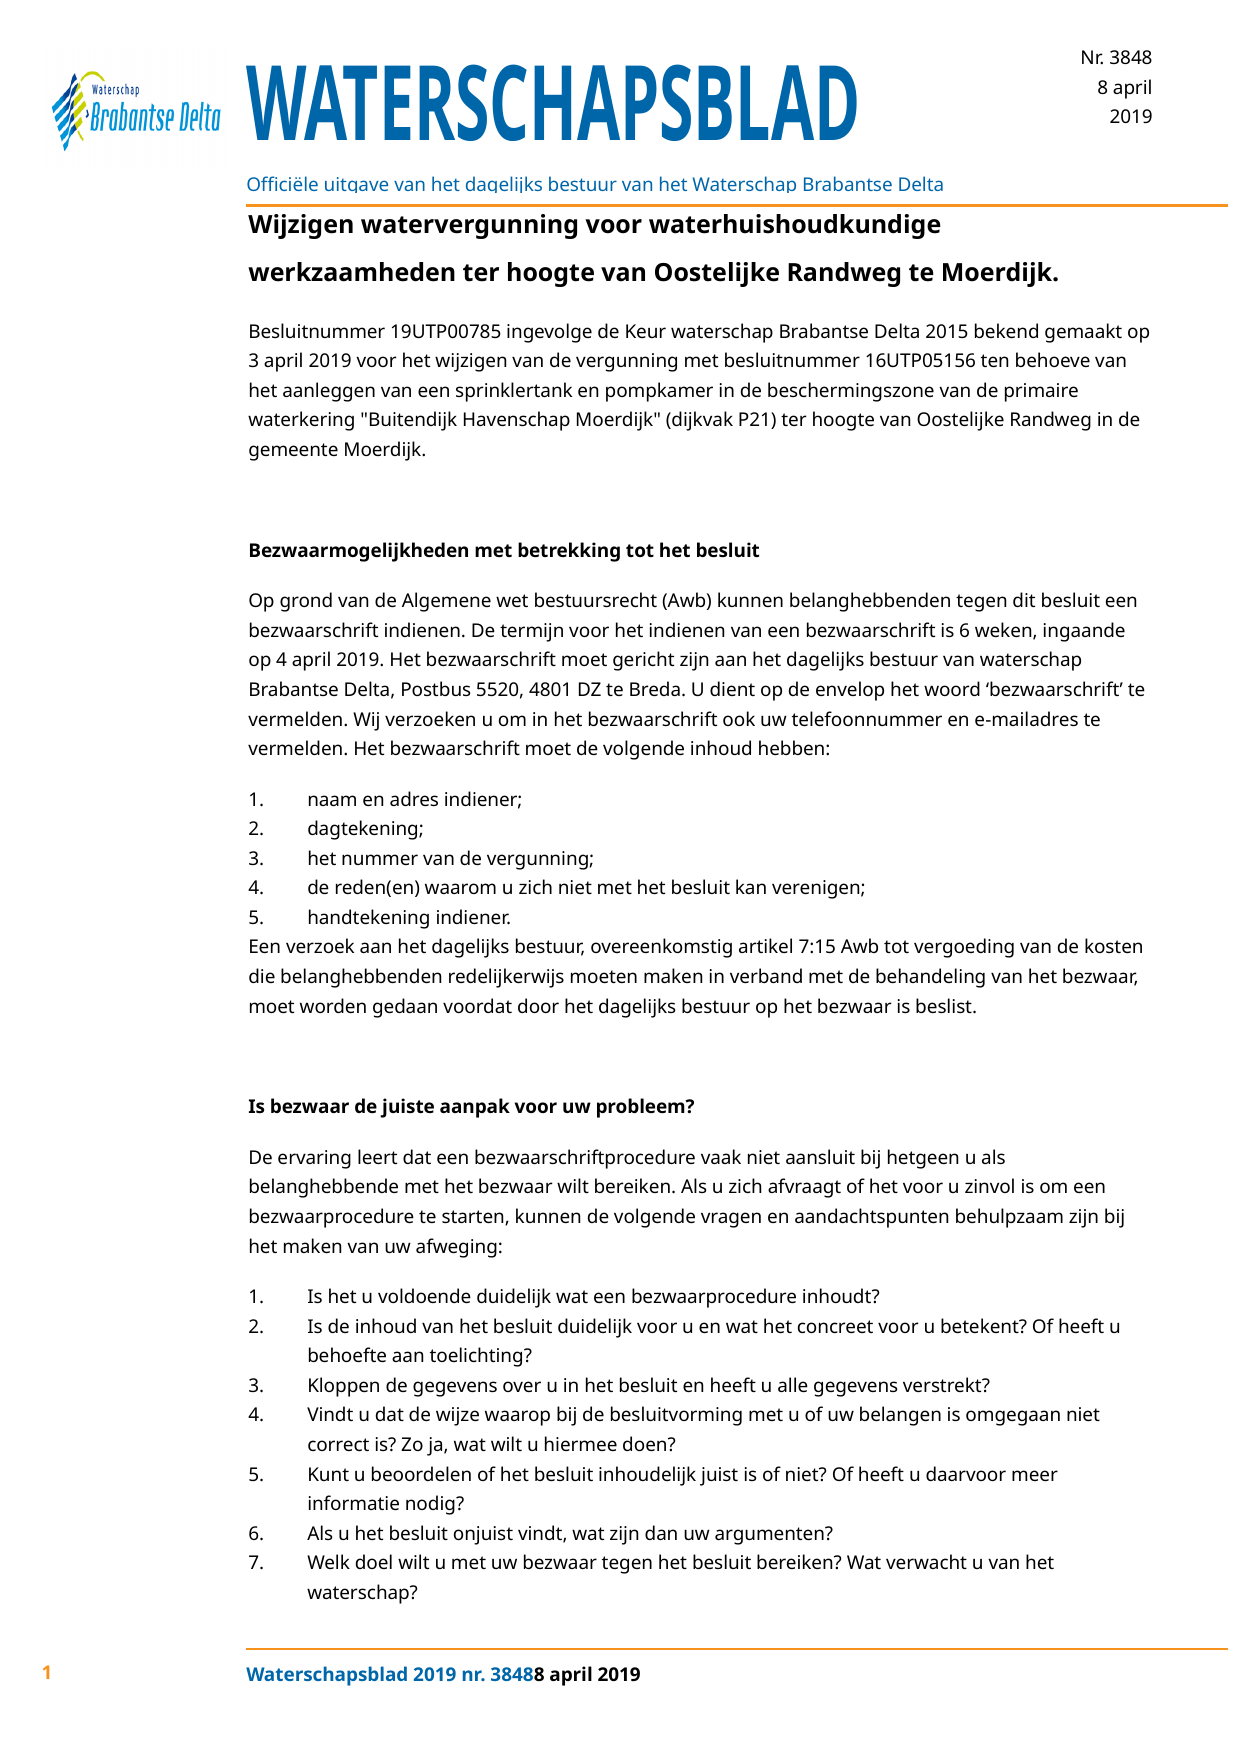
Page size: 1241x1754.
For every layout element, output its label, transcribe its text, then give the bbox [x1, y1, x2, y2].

list Welk doel wilt u met uw bezwaar tegen het besluit bereiken? Wat verwacht u van het waterschap? [248, 1549, 1152, 1605]
list Vindt u dat de wijze waarop bij de besluitvorming met u of uw belangen is omgegaan niet correct is? Zo ja, wat wilt u hiermee doen? [248, 1402, 1152, 1457]
text Is bezwaar de juiste aanpak voor uw probleem? [248, 1094, 1152, 1119]
text Op grond van de Algemene wet bestuursrecht (Awb) kunnen belanghebbenden tegen dit besluit een bezwaarschrift indienen. De termijn voor het indienen van een bezwaarschrift is 6 weken, ingaande op 4 april 2019. Het bezwaarschrift moet gericht zijn aan het dagelijks bestuur van waterschap Brabantse Delta, Postbus 5520, 4801 DZ te Breda. U dient op de envelop het woord ‘bezwaarschrift’ te vermelden. Wij verzoeken u om in het bezwaarschrift ook uw telefoonnummer en e‑mailadres te vermelden. Het bezwaarschrift moet de volgende inhoud hebben: [248, 587, 1152, 761]
list de reden(en) waarom u zich niet met het besluit kan verenigen; [248, 874, 1152, 900]
list handtekening indiener. [248, 904, 1152, 930]
list Kunt u beoordelen of het besluit inhoudelijk juist is of niet? Of heeft u daarvoor meer informatie nodig? [248, 1461, 1152, 1516]
list het nummer van de vergunning; [248, 845, 1152, 871]
list dagtekening; [248, 815, 1152, 841]
text Wijzigen watervergunning voor waterhuishoudkundige werkzaamheden ter hoogte van Oostelijke Randweg te Moerdijk. [248, 207, 1152, 288]
list Is het u voldoende duidelijk wat een bezwaarprocedure inhoudt? [248, 1283, 1152, 1309]
text Besluitnummer 19UTP00785 ingevolge de Keur waterschap Brabantse Delta 2015 bekend gemaakt op 3 april 2019 voor het wijzigen van de vergunning met besluitnummer 16UTP05156 ten behoeve van het aanleggen van een sprinklertank en pompkamer in de beschermingszone van de primaire waterkering "Buitendijk Havenschap Moerdijk" (dijkvak P21) ter hoogte van Oostelijke Randweg in de gemeente Moerdijk. [248, 318, 1152, 462]
list naam en adres indiener; [248, 786, 1152, 812]
text De ervaring leert dat een bezwaarschriftprocedure vaak niet aansluit bij hetgeen u als belanghebbende met het bezwaar wilt bereiken. Als u zich afvraagt of het voor u zinvol is om een bezwaarprocedure te starten, kunnen de volgende vragen en aandachtspunten behulpzaam zijn bij het maken van uw afweging: [248, 1144, 1152, 1259]
list Als u het besluit onjuist vindt, wat zijn dan uw argumenten? [248, 1520, 1152, 1546]
picture [41, 47, 231, 172]
list Is de inhoud van het besluit duidelijk voor u en wat het concreet voor u betekent? Of heeft u behoefte aan toelichting? [248, 1313, 1152, 1368]
text Een verzoek aan het dagelijks bestuur, overeenkomstig artikel 7:15 Awb tot vergoeding van de kosten die belanghebbenden redelijkerwijs moeten maken in verband met de behandeling van het bezwaar, moet worden gedaan voordat door het dagelijks bestuur op het bezwaar is beslist. [248, 934, 1152, 1019]
list Kloppen de gegevens over u in het besluit en heeft u alle gegevens verstrekt? [248, 1372, 1152, 1398]
text Bezwaarmogelijkheden met betrekking tot het besluit [248, 537, 1152, 563]
